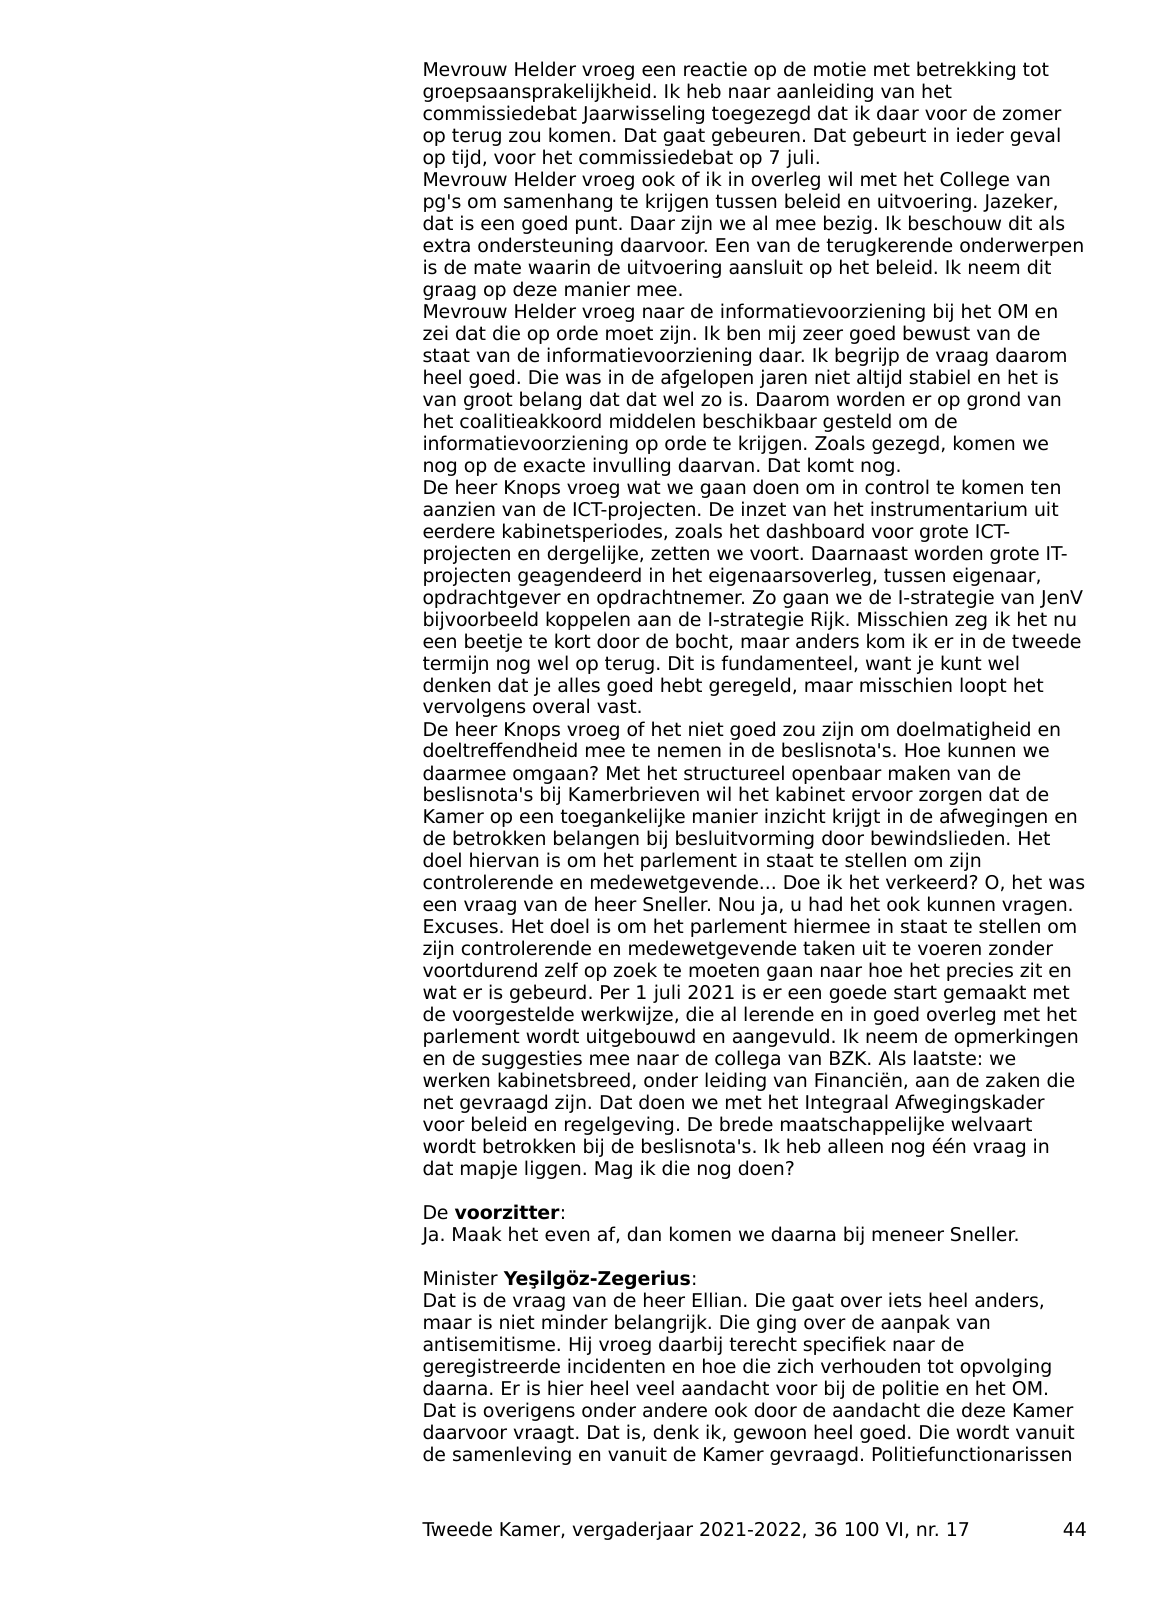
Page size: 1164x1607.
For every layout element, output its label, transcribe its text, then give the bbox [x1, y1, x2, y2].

text Mevrouw Helder vroeg ook of ik in overleg wil met het College van pg's om samenhang te krijgen tussen beleid en uitvoering. Jazeker, dat is een goed punt. Daar zijn we al mee bezig. Ik beschouw dit als extra ondersteuning daarvoor. Een van de terugkerende onderwerpen is de mate waarin de uitvoering aansluit op het beleid. Ik neem dit graag op deze manier mee. [422, 169, 1087, 301]
text De voorzitter: [422, 1202, 1087, 1224]
text Mevrouw Helder vroeg een reactie op de motie met betrekking tot groepsaansprakelijkheid. Ik heb naar aanleiding van het commissiedebat Jaarwisseling toegezegd dat ik daar voor de zomer op terug zou komen. Dat gaat gebeuren. Dat gebeurt in ieder geval op tijd, voor het commissiedebat op 7 juli. [422, 59, 1087, 169]
text De heer Knops vroeg wat we gaan doen om in control te komen ten aanzien van de ICT-projecten. De inzet van het instrumentarium uit eerdere kabinetsperiodes, zoals het dashboard voor grote ICT-projecten en dergelijke, zetten we voort. Daarnaast worden grote IT-projecten geagendeerd in het eigenaarsoverleg, tussen eigenaar, opdrachtgever en opdrachtnemer. Zo gaan we de I-strategie van JenV bijvoorbeeld koppelen aan de I-strategie Rijk. Misschien zeg ik het nu een beetje te kort door de bocht, maar anders kom ik er in de tweede termijn nog wel op terug. Dit is fundamenteel, want je kunt wel denken dat je alles goed hebt geregeld, maar misschien loopt het vervolgens overal vast. [422, 477, 1087, 718]
text Mevrouw Helder vroeg naar de informatievoorziening bij het OM en zei dat die op orde moet zijn. Ik ben mij zeer goed bewust van de staat van de informatievoorziening daar. Ik begrijp de vraag daarom heel goed. Die was in de afgelopen jaren niet altijd stabiel en het is van groot belang dat dat wel zo is. Daarom worden er op grond van het coalitieakkoord middelen beschikbaar gesteld om de informatievoorziening op orde te krijgen. Zoals gezegd, komen we nog op de exacte invulling daarvan. Dat komt nog. [422, 301, 1087, 477]
text Ja. Maak het even af, dan komen we daarna bij meneer Sneller. [422, 1224, 1087, 1246]
text Dat is de vraag van de heer Ellian. Die gaat over iets heel anders, maar is niet minder belangrijk. Die ging over de aanpak van antisemitisme. Hij vroeg daarbij terecht specifiek naar de geregistreerde incidenten en hoe die zich verhouden tot opvolging daarna. Er is hier heel veel aandacht voor bij de politie en het OM. Dat is overigens onder andere ook door de aandacht die deze Kamer daarvoor vraagt. Dat is, denk ik, gewoon heel goed. Die wordt vanuit de samenleving en vanuit de Kamer gevraagd. Politiefunctionarissen [422, 1290, 1087, 1466]
text Minister Yeşilgöz-Zegerius: [422, 1268, 1087, 1290]
text De heer Knops vroeg of het niet goed zou zijn om doelmatigheid en doeltreffendheid mee te nemen in de beslisnota's. Hoe kunnen we daarmee omgaan? Met het structureel openbaar maken van de beslisnota's bij Kamerbrieven wil het kabinet ervoor zorgen dat de Kamer op een toegankelijke manier inzicht krijgt in de afwegingen en de betrokken belangen bij besluitvorming door bewindslieden. Het doel hiervan is om het parlement in staat te stellen om zijn controlerende en medewetgevende... Doe ik het verkeerd? O, het was een vraag van de heer Sneller. Nou ja, u had het ook kunnen vragen. Excuses. Het doel is om het parlement hiermee in staat te stellen om zijn controlerende en medewetgevende taken uit te voeren zonder voortdurend zelf op zoek te moeten gaan naar hoe het precies zit en wat er is gebeurd. Per 1 juli 2021 is er een goede start gemaakt met de voorgestelde werkwijze, die al lerende en in goed overleg met het parlement wordt uitgebouwd en aangevuld. Ik neem de opmerkingen en de suggesties mee naar de collega van BZK. Als laatste: we werken kabinetsbreed, onder leiding van Financiën, aan de zaken die net gevraagd zijn. Dat doen we met het Integraal Afwegingskader voor beleid en regelgeving. De brede maatschappelijke welvaart wordt betrokken bij de beslisnota's. Ik heb alleen nog één vraag in dat mapje liggen. Mag ik die nog doen? [422, 718, 1087, 1180]
